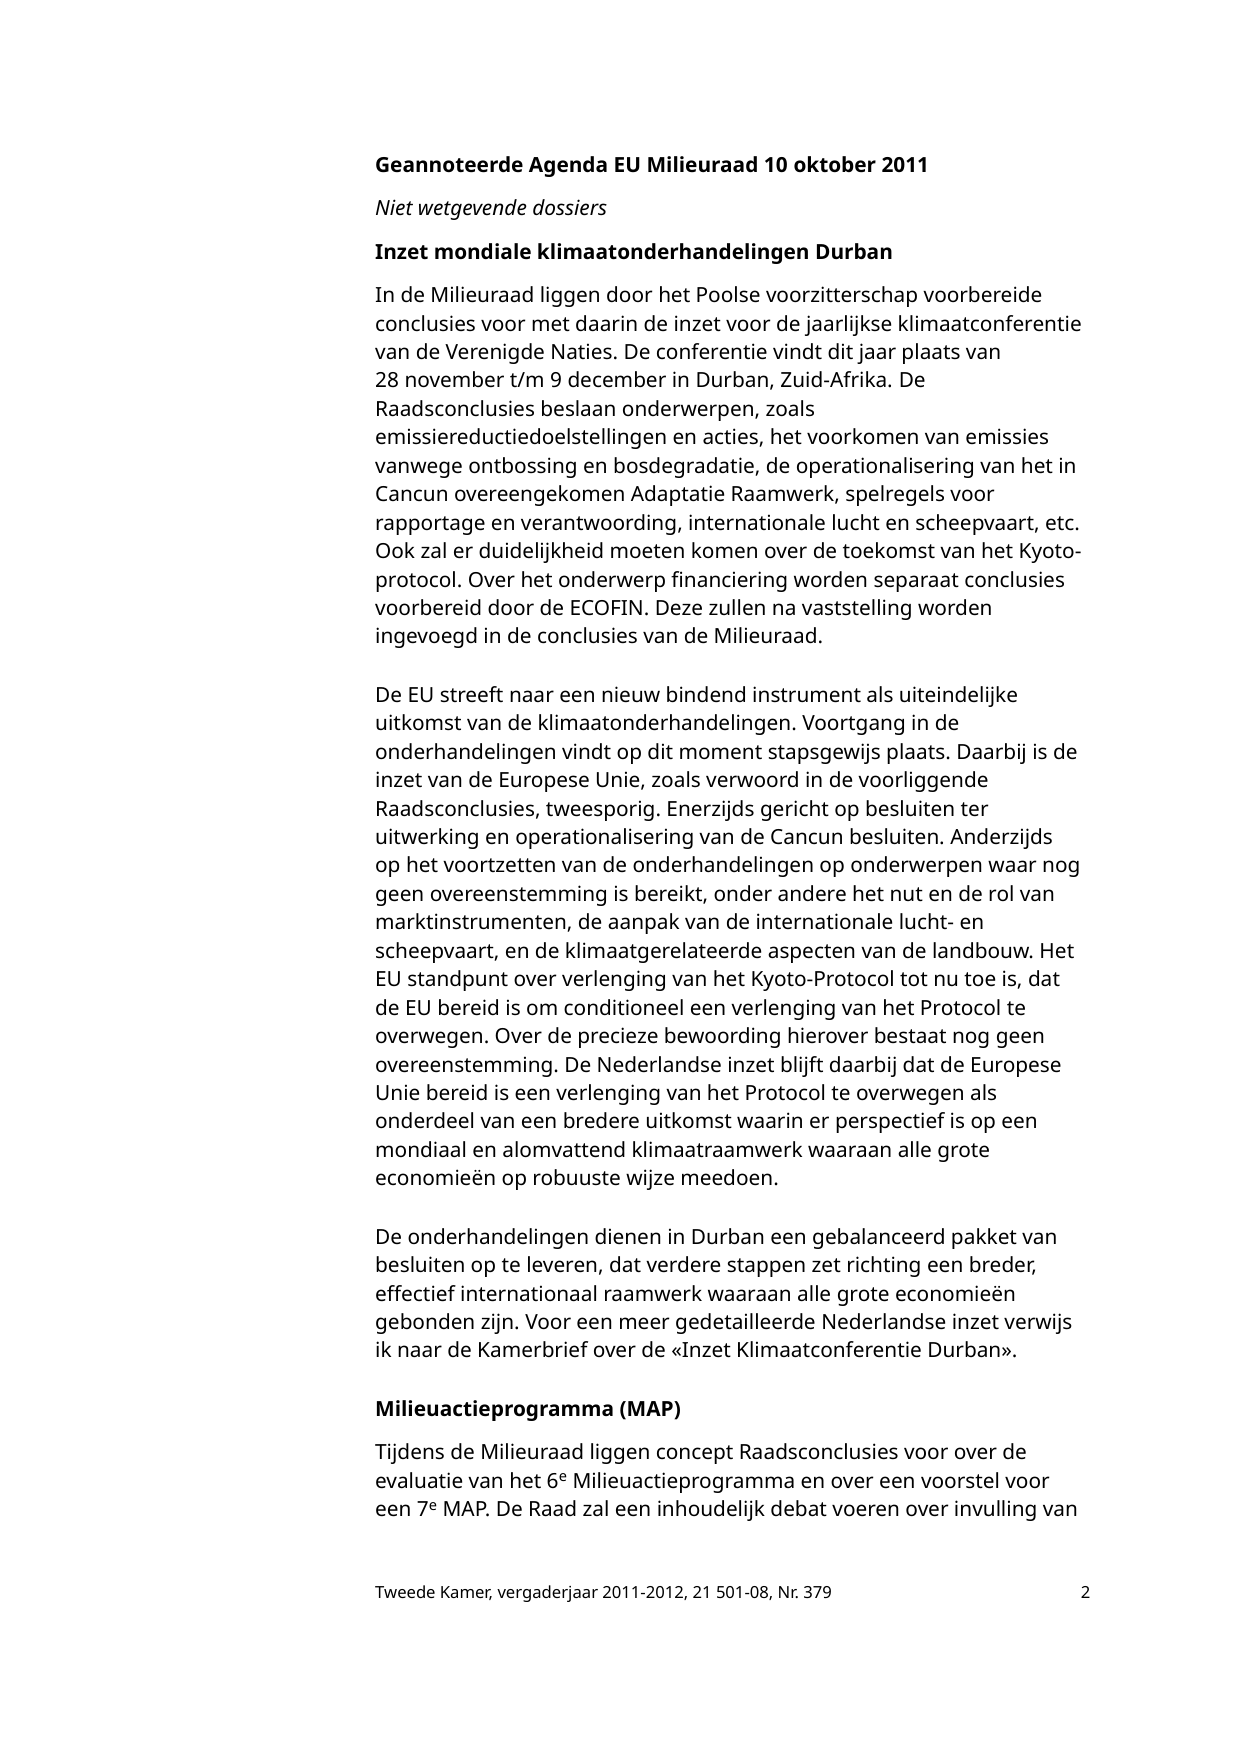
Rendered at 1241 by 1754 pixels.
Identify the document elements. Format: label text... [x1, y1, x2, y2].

text Tijdens de Milieuraad liggen concept Raadsconclusies voor over de evaluatie van het 6e Milieuactieprogramma en over een voorstel voor een 7e MAP. De Raad zal een inhoudelijk debat voeren over invulling van [375, 1437, 1090, 1523]
text De onderhandelingen dienen in Durban een gebalanceerd pakket van besluiten op te leveren, dat verdere stappen zet richting een breder, effectief internationaal raamwerk waaraan alle grote economieën gebonden zijn. Voor een meer gedetailleerde Nederlandse inzet verwijs ik naar de Kamerbrief over de «Inzet Klimaatconferentie Durban». [375, 1222, 1090, 1364]
text In de Milieuraad liggen door het Poolse voorzitterschap voorbereide conclusies voor met daarin de inzet voor de jaarlijkse klimaatconferentie van de Verenigde Naties. De conferentie vindt dit jaar plaats van 28 november t/m 9 december in Durban, Zuid-Afrika. De Raadsconclusies beslaan onderwerpen, zoals emissiereductiedoelstellingen en acties, het voorkomen van emissies vanwege ontbossing en bosdegradatie, de operationalisering van het in Cancun overeengekomen Adaptatie Raamwerk, spelregels voor rapportage en verantwoording, internationale lucht en scheepvaart, etc. Ook zal er duidelijkheid moeten komen over de toekomst van het Kyoto-protocol. Over het onderwerp financiering worden separaat conclusies voorbereid door de ECOFIN. Deze zullen na vaststelling worden ingevoegd in de conclusies van de Milieuraad. [375, 280, 1090, 650]
text Niet wetgevende dossiers [375, 193, 1090, 222]
text Geannoteerde Agenda EU Milieuraad 10 oktober 2011 [375, 150, 1090, 178]
text De EU streeft naar een nieuw bindend instrument als uiteindelijke uitkomst van de klimaatonderhandelingen. Voortgang in de onderhandelingen vindt op dit moment stapsgewijs plaats. Daarbij is de inzet van de Europese Unie, zoals verwoord in de voorliggende Raadsconclusies, tweesporig. Enerzijds gericht op besluiten ter uitwerking en operationalisering van de Cancun besluiten. Anderzijds op het voortzetten van de onderhandelingen op onderwerpen waar nog geen overeenstemming is bereikt, onder andere het nut en de rol van marktinstrumenten, de aanpak van de internationale lucht- en scheepvaart, en de klimaatgerelateerde aspecten van de landbouw. Het EU standpunt over verlenging van het Kyoto-Protocol tot nu toe is, dat de EU bereid is om conditioneel een verlenging van het Protocol te overwegen. Over de precieze bewoording hierover bestaat nog geen overeenstemming. De Nederlandse inzet blijft daarbij dat de Europese Unie bereid is een verlenging van het Protocol te overwegen als onderdeel van een bredere uitkomst waarin er perspectief is op een mondiaal en alomvattend klimaatraamwerk waaraan alle grote economieën op robuuste wijze meedoen. [375, 680, 1090, 1192]
text Milieuactieprogramma (MAP) [375, 1394, 1090, 1422]
text Inzet mondiale klimaatonderhandelingen Durban [375, 237, 1090, 265]
